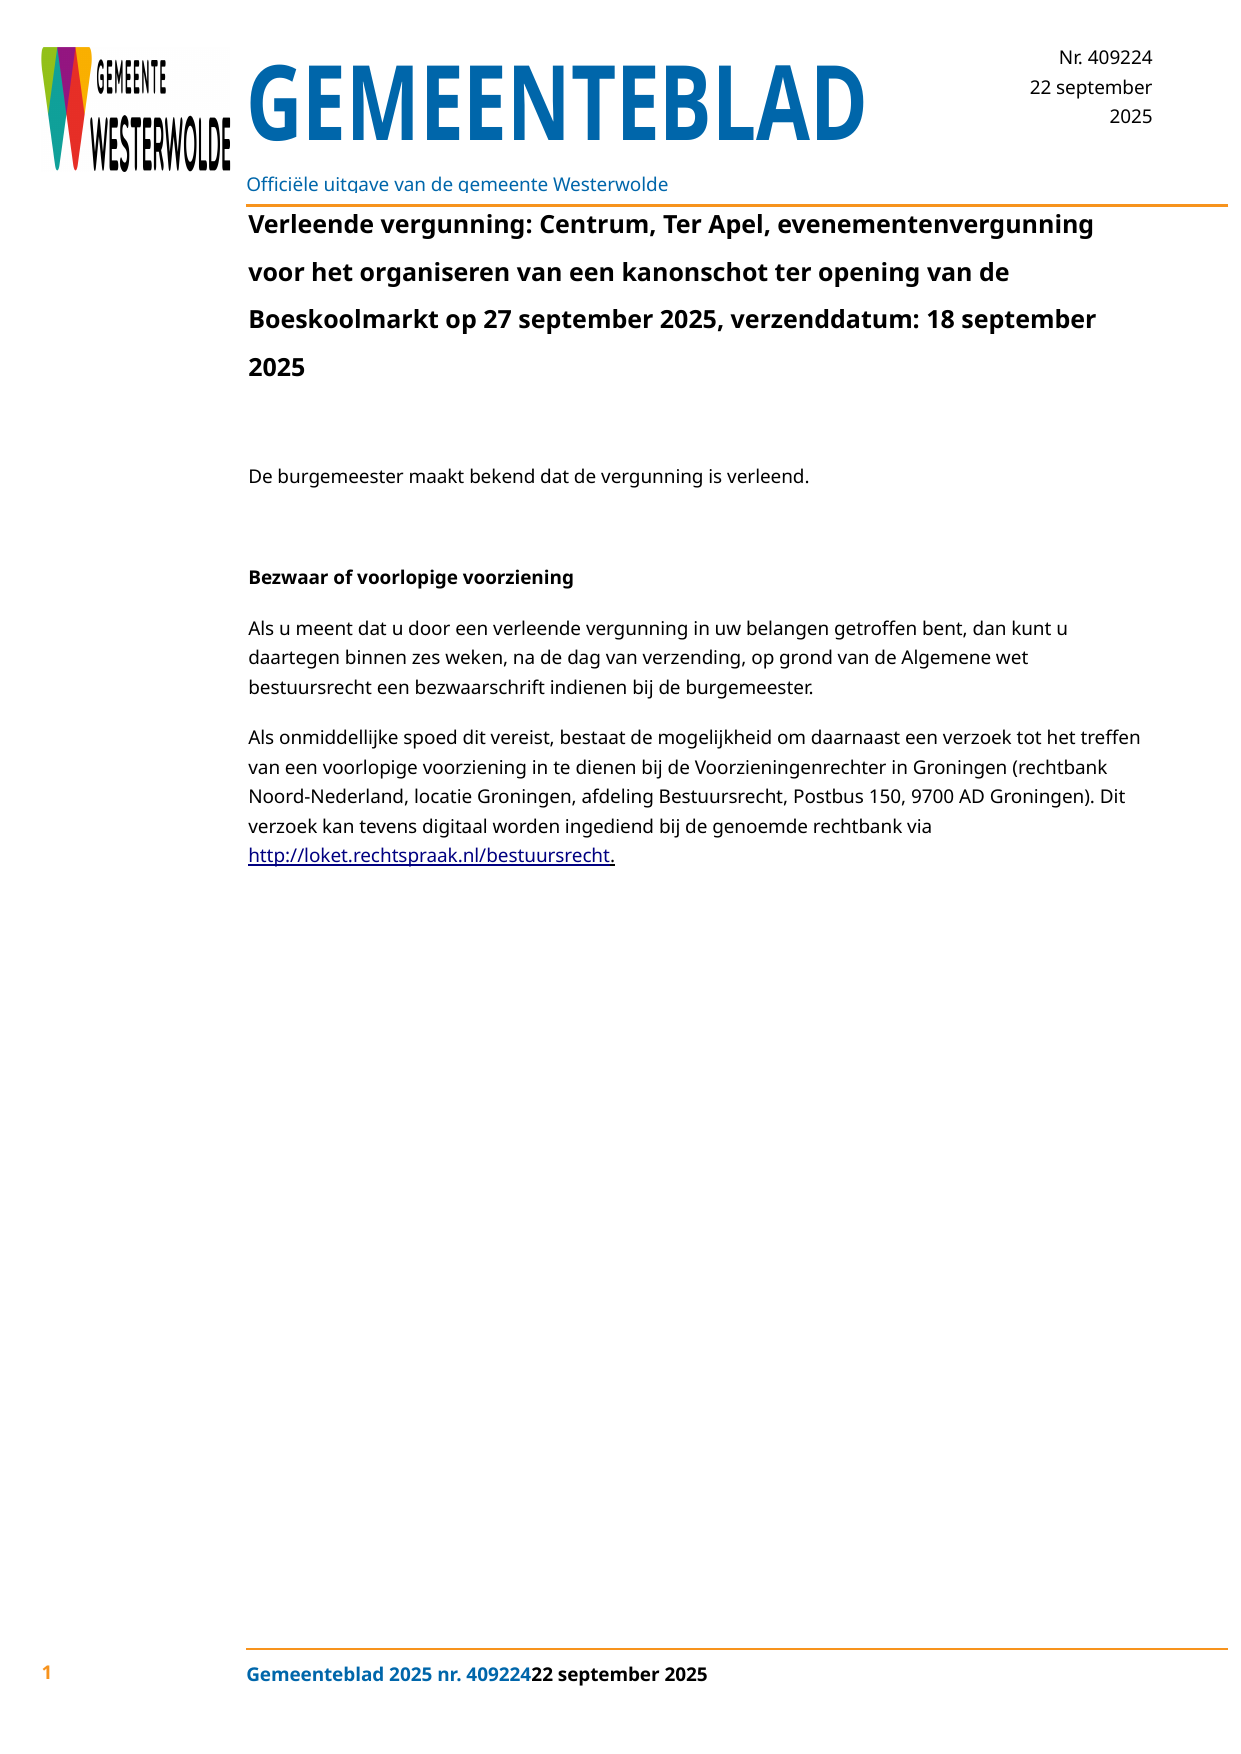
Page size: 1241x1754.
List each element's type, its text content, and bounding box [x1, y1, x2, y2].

text De burgemeester maakt bekend dat de vergunning is verleend. [248, 463, 1152, 489]
text Als onmiddellijke spoed dit vereist, bestaat de mogelijkheid om daarnaast een verzoek tot het treffen van een voorlopige voorziening in te dienen bij de Voorzieningenrechter in Groningen (rechtbank Noord-Nederland, locatie Groningen, afdeling Bestuursrecht, Postbus 150, 9700 AD Groningen). Dit verzoek kan tevens digitaal worden ingediend bij de genoemde rechtbank via http://loket.rechtspraak.nl/bestuursrecht. [248, 724, 1152, 868]
text Verleende vergunning: Centrum, Ter Apel, evenementenvergunning voor het organiseren van een kanonschot ter opening van de Boeskoolmarkt op 27 september 2025, verzenddatum: 18 september 2025 [248, 207, 1152, 384]
text Bezwaar of voorlopige voorziening [248, 564, 1152, 590]
picture [41, 47, 231, 172]
text Als u meent dat u door een verleende vergunning in uw belangen getroffen bent, dan kunt u daartegen binnen zes weken, na de dag van verzending, op grond van de Algemene wet bestuursrecht een bezwaarschrift indienen bij de burgemeester. [248, 615, 1152, 700]
